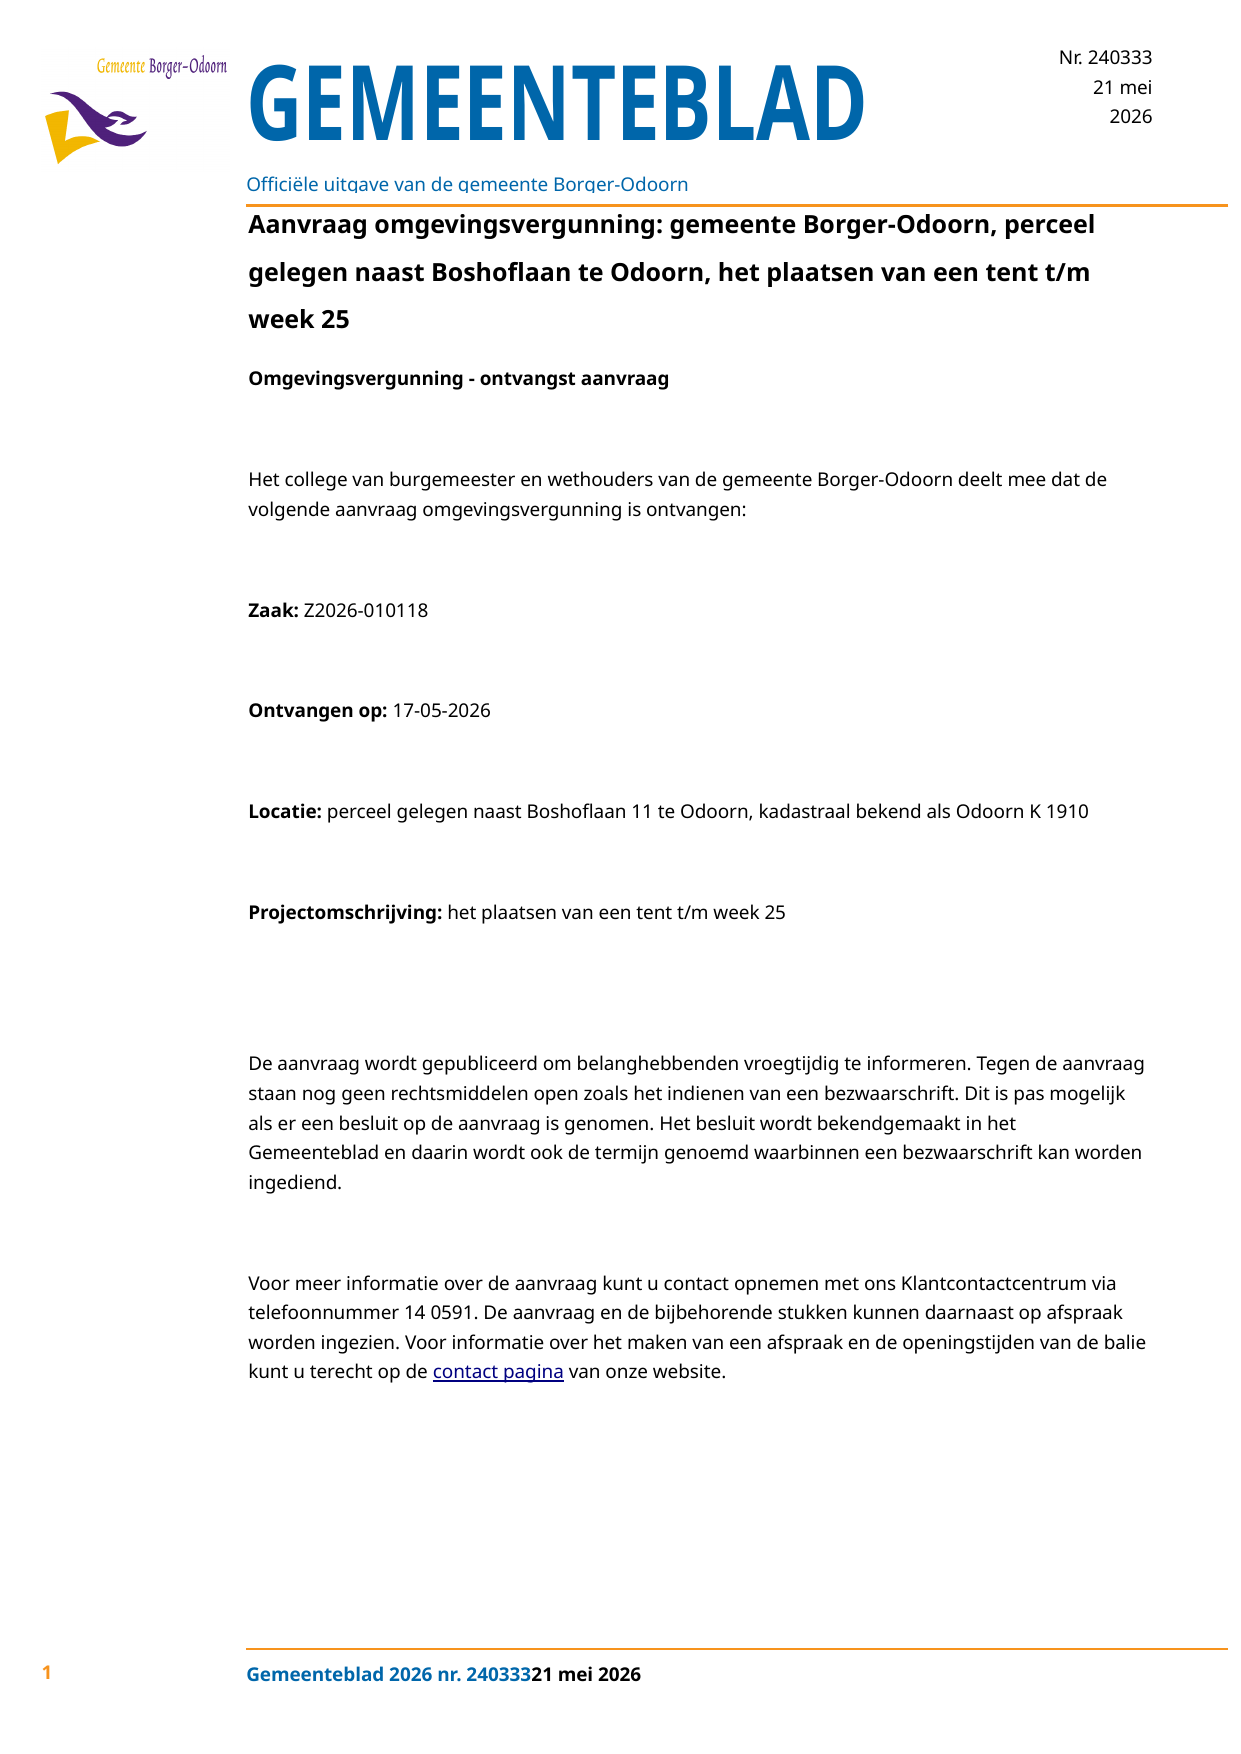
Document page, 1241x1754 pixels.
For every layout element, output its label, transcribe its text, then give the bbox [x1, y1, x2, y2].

text Zaak: Z2026-010118 [248, 597, 1152, 622]
text Omgevingsvergunning - ontvangst aanvraag [248, 366, 1152, 391]
text Aanvraag omgevingsvergunning: gemeente Borger-Odoorn, perceel gelegen naast Boshoflaan te Odoorn, het plaatsen van een tent t/m week 25 [248, 207, 1152, 336]
text Locatie: perceel gelegen naast Boshoflaan 11 te Odoorn, kadastraal bekend als Odoorn K 1910 [248, 798, 1152, 824]
text Projectomschrijving: het plaatsen van een tent t/m week 25 [248, 899, 1152, 925]
picture [41, 47, 231, 172]
text Ontvangen op: 17-05-2026 [248, 698, 1152, 723]
text Voor meer informatie over de aanvraag kunt u contact opnemen met ons Klantcontactcentrum via telefoonnummer 14 0591. De aanvraag en de bijbehorende stukken kunnen daarnaast op afspraak worden ingezien. Voor informatie over het maken van een afspraak en de openingstijden van de balie kunt u terecht op de contact pagina van onze website. [248, 1270, 1152, 1384]
text De aanvraag wordt gepubliceerd om belanghebbenden vroegtijdig te informeren. Tegen de aanvraag staan nog geen rechtsmiddelen open zoals het indienen van een bezwaarschrift. Dit is pas mogelijk als er een besluit op de aanvraag is genomen. Het besluit wordt bekendgemaakt in het Gemeenteblad en daarin wordt ook de termijn genoemd waarbinnen een bezwaarschrift kan worden ingediend. [248, 1051, 1152, 1194]
text Het college van burgemeester en wethouders van de gemeente Borger-Odoorn deelt mee dat de volgende aanvraag omgevingsvergunning is ontvangen: [248, 466, 1152, 522]
